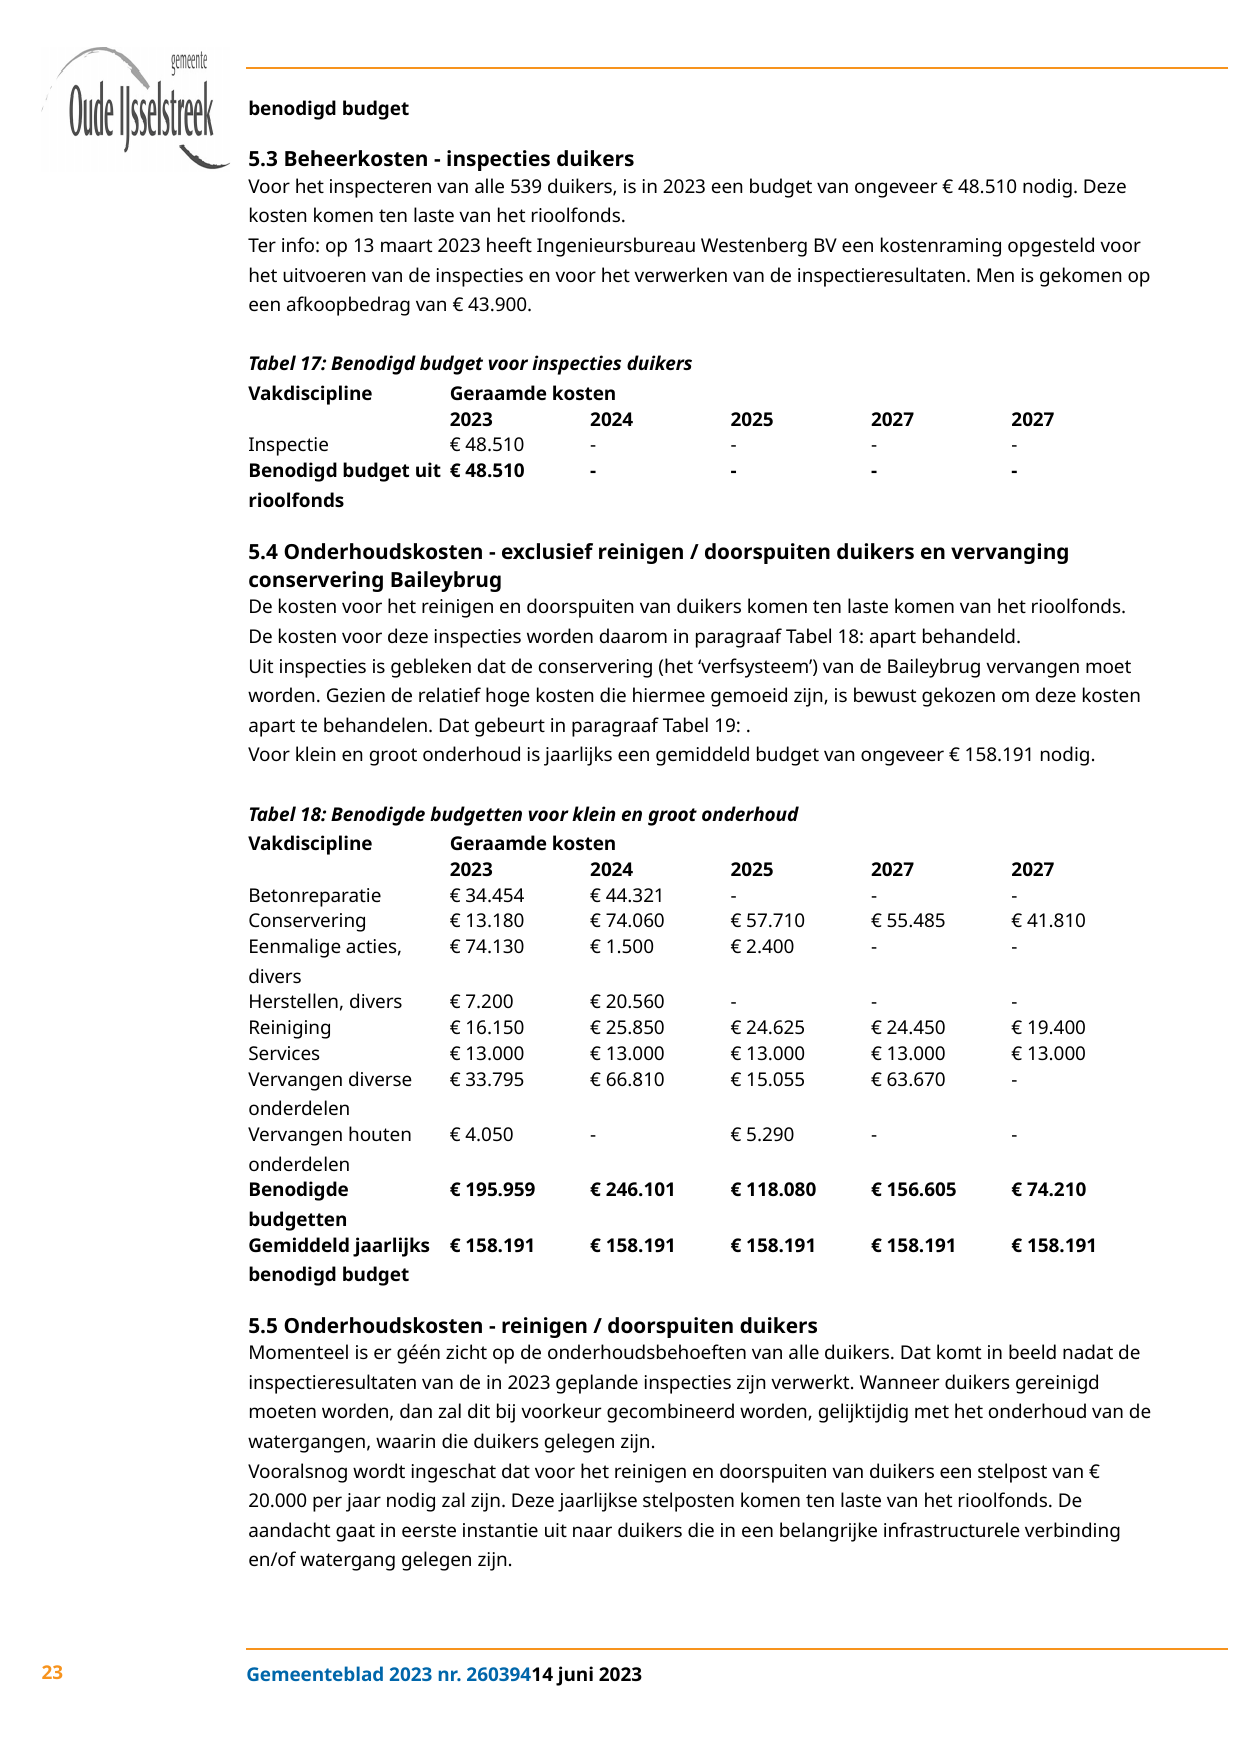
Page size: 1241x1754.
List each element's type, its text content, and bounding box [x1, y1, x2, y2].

table_cell € 24.625 [730, 1014, 871, 1040]
table_cell 2024 [590, 406, 730, 432]
table_cell Vervangen diverse onderdelen [248, 1066, 449, 1121]
table_cell Vervangen houten onderdelen [248, 1121, 449, 1176]
table_cell [730, 95, 871, 121]
table_cell [248, 406, 449, 432]
text Voor het inspecteren van alle 539 duikers, is in 2023 een budget van ongeveer € 48.510 nodig. Deze kosten komen ten laste van het rioolfonds. [248, 173, 1152, 228]
table_cell [248, 856, 449, 882]
table_header Vakdiscipline [248, 830, 449, 856]
text Voor klein en groot onderhoud is jaarlijks een gemiddeld budget van ongeveer € 158.191 nodig. [248, 742, 1152, 767]
table_cell 2023 [450, 406, 590, 432]
table_cell - [871, 432, 1011, 457]
table_cell 2023 [450, 856, 590, 882]
table_cell - [871, 989, 1011, 1014]
table_cell - [590, 458, 730, 513]
table_cell benodigd budget [248, 95, 449, 121]
table_cell € 13.000 [450, 1040, 590, 1066]
table_cell - [1011, 933, 1152, 989]
text Ter info: op 13 maart 2023 heeft Ingenieursbureau Westenberg BV een kostenraming opgesteld voor het uitvoeren van de inspecties en voor het verwerken van de inspectieresultaten. Men is gekomen op een afkoopbedrag van € 43.900. [248, 232, 1152, 317]
table_cell Services [248, 1040, 449, 1066]
table_cell € 118.080 [730, 1176, 871, 1232]
table_header Geraamde kosten [450, 830, 1152, 856]
table_cell Benodigde budgetten [248, 1176, 449, 1232]
table_cell - [730, 432, 871, 457]
table_cell - [871, 933, 1011, 989]
table_cell € 13.000 [590, 1040, 730, 1066]
table_cell Herstellen, divers [248, 989, 449, 1014]
table_cell 2027 [1011, 856, 1152, 882]
table_cell € 158.191 [871, 1232, 1011, 1287]
table_cell € 19.400 [1011, 1014, 1152, 1040]
table_cell € 20.560 [590, 989, 730, 1014]
table_cell € 48.510 [450, 458, 590, 513]
table_cell € 41.810 [1011, 908, 1152, 933]
table_cell - [1011, 458, 1152, 513]
table_cell - [1011, 882, 1152, 908]
table_cell € 13.000 [1011, 1040, 1152, 1066]
table_cell - [871, 882, 1011, 908]
table_cell € 5.290 [730, 1121, 871, 1176]
text Tabel 17: Benodigd budget voor inspecties duikers [248, 351, 1152, 376]
table_cell - [871, 1121, 1011, 1176]
table_cell € 74.130 [450, 933, 590, 989]
table_cell Benodigd budget uit rioolfonds [248, 458, 449, 513]
table_cell € 246.101 [590, 1176, 730, 1232]
table_cell € 15.055 [730, 1066, 871, 1121]
table_cell € 4.050 [450, 1121, 590, 1176]
table_cell € 74.060 [590, 908, 730, 933]
table_cell - [730, 458, 871, 513]
table_cell € 13.180 [450, 908, 590, 933]
table_cell - [590, 432, 730, 457]
table_cell € 57.710 [730, 908, 871, 933]
table_cell [871, 95, 1011, 121]
table_cell Conservering [248, 908, 449, 933]
table_cell € 74.210 [1011, 1176, 1152, 1232]
table_cell € 48.510 [450, 432, 590, 457]
table_cell 2025 [730, 856, 871, 882]
table_cell [450, 95, 590, 121]
table_cell - [730, 882, 871, 908]
table_cell € 66.810 [590, 1066, 730, 1121]
text 5.4 Onderhoudskosten - exclusief reinigen / doorspuiten duikers en vervanging conservering Baileybrug [248, 537, 1152, 594]
table_cell 2025 [730, 406, 871, 432]
table_cell € 25.850 [590, 1014, 730, 1040]
text 5.5 Onderhoudskosten - reinigen / doorspuiten duikers [248, 1311, 1152, 1339]
table_cell € 195.959 [450, 1176, 590, 1232]
table_header Vakdiscipline [248, 380, 449, 406]
table_cell Betonreparatie [248, 882, 449, 908]
table_cell € 7.200 [450, 989, 590, 1014]
table_cell € 55.485 [871, 908, 1011, 933]
table_cell 2027 [871, 406, 1011, 432]
table_cell [1011, 95, 1152, 121]
table_cell Eenmalige acties, divers [248, 933, 449, 989]
table_cell € 33.795 [450, 1066, 590, 1121]
table_cell - [730, 989, 871, 1014]
table_cell € 44.321 [590, 882, 730, 908]
table_header Geraamde kosten [450, 380, 1152, 406]
table_cell - [1011, 432, 1152, 457]
table_cell € 2.400 [730, 933, 871, 989]
table_cell 2027 [871, 856, 1011, 882]
text Momenteel is er géén zicht op de onderhoudsbehoeften van alle duikers. Dat komt in beeld nadat de inspectieresultaten van de in 2023 geplande inspecties zijn verwerkt. Wanneer duikers gereinigd moeten worden, dan zal dit bij voorkeur gecombineerd worden, gelijktijdig met het onderhoud van de watergangen, waarin die duikers gelegen zijn. [248, 1339, 1152, 1454]
table_cell € 156.605 [871, 1176, 1011, 1232]
text Uit inspecties is gebleken dat de conservering (het ‘verfsysteem’) van de Baileybrug vervangen moet worden. Gezien de relatief hoge kosten die hiermee gemoeid zijn, is bewust gekozen om deze kosten apart te behandelen. Dat gebeurt in paragraaf Tabel 19: . [248, 653, 1152, 738]
table_cell - [1011, 1066, 1152, 1121]
table_cell Reiniging [248, 1014, 449, 1040]
picture [41, 47, 231, 172]
table_cell Inspectie [248, 432, 449, 457]
table_cell Gemiddeld jaarlijks benodigd budget [248, 1232, 449, 1287]
table_cell 2027 [1011, 406, 1152, 432]
text De kosten voor het reinigen en doorspuiten van duikers komen ten laste komen van het rioolfonds. De kosten voor deze inspecties worden daarom in paragraaf Tabel 18: apart behandeld. [248, 594, 1152, 649]
table_cell € 1.500 [590, 933, 730, 989]
table_cell 2024 [590, 856, 730, 882]
table_cell € 158.191 [1011, 1232, 1152, 1287]
table_cell [590, 95, 730, 121]
table_cell - [1011, 1121, 1152, 1176]
text 5.3 Beheerkosten - inspecties duikers [248, 144, 1152, 173]
table_cell € 24.450 [871, 1014, 1011, 1040]
table_cell € 63.670 [871, 1066, 1011, 1121]
table_cell - [871, 458, 1011, 513]
table_cell € 16.150 [450, 1014, 590, 1040]
text Tabel 18: Benodigde budgetten voor klein en groot onderhoud [248, 801, 1152, 826]
table_cell € 13.000 [730, 1040, 871, 1066]
table_cell € 13.000 [871, 1040, 1011, 1066]
table_cell € 158.191 [450, 1232, 590, 1287]
table_cell - [590, 1121, 730, 1176]
table_cell € 158.191 [590, 1232, 730, 1287]
table_cell € 34.454 [450, 882, 590, 908]
table_cell € 158.191 [730, 1232, 871, 1287]
table_cell - [1011, 989, 1152, 1014]
text Vooralsnog wordt ingeschat dat voor het reinigen en doorspuiten van duikers een stelpost van € 20.000 per jaar nodig zal zijn. Deze jaarlijkse stelposten komen ten laste van het rioolfonds. De aandacht gaat in eerste instantie uit naar duikers die in een belangrijke infrastructurele verbinding en/of watergang gelegen zijn. [248, 1458, 1152, 1572]
